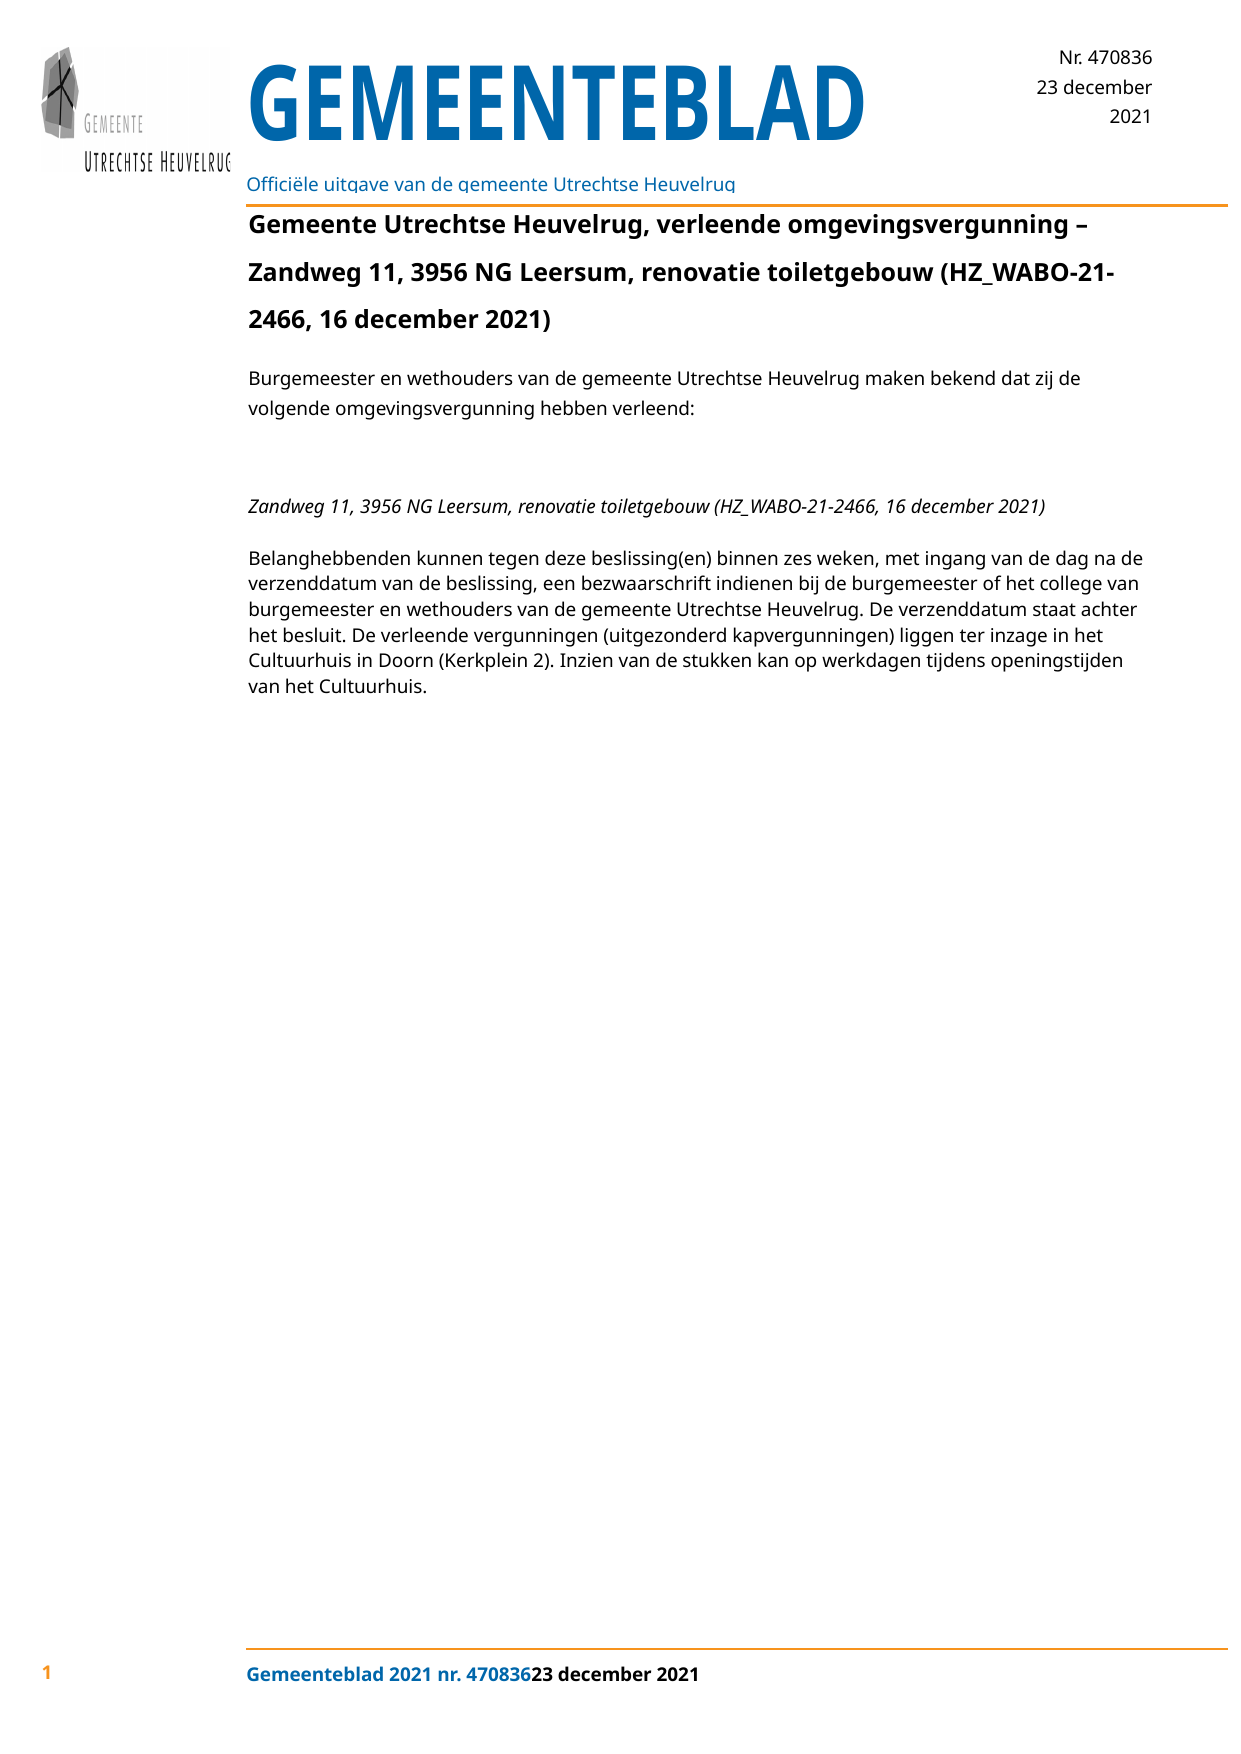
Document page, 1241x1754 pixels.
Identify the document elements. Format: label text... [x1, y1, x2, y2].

text Burgemeester en wethouders van de gemeente Utrechtse Heuvelrug maken bekend dat zij de volgende omgevingsvergunning hebben verleend: [248, 366, 1152, 421]
text Belanghebbenden kunnen tegen deze beslissing(en) binnen zes weken, met ingang van de dag na de verzenddatum van de beslissing, een bezwaarschrift indienen bij de burgemeester of het college van burgemeester en wethouders van de gemeente Utrechtse Heuvelrug. De verzenddatum staat achter het besluit. De verleende vergunningen (uitgezonderd kapvergunningen) liggen ter inzage in het Cultuurhuis in Doorn (Kerkplein 2). Inzien van de stukken kan op werkdagen tijdens openingstijden van het Cultuurhuis. [248, 545, 1152, 699]
picture [41, 47, 231, 172]
text Gemeente Utrechtse Heuvelrug, verleende omgevingsvergunning – Zandweg 11, 3956 NG Leersum, renovatie toiletgebouw (HZ_WABO-21-2466, 16 december 2021) [248, 207, 1152, 336]
text Zandweg 11, 3956 NG Leersum, renovatie toiletgebouw (HZ_WABO-21-2466, 16 december 2021) [248, 493, 1152, 519]
